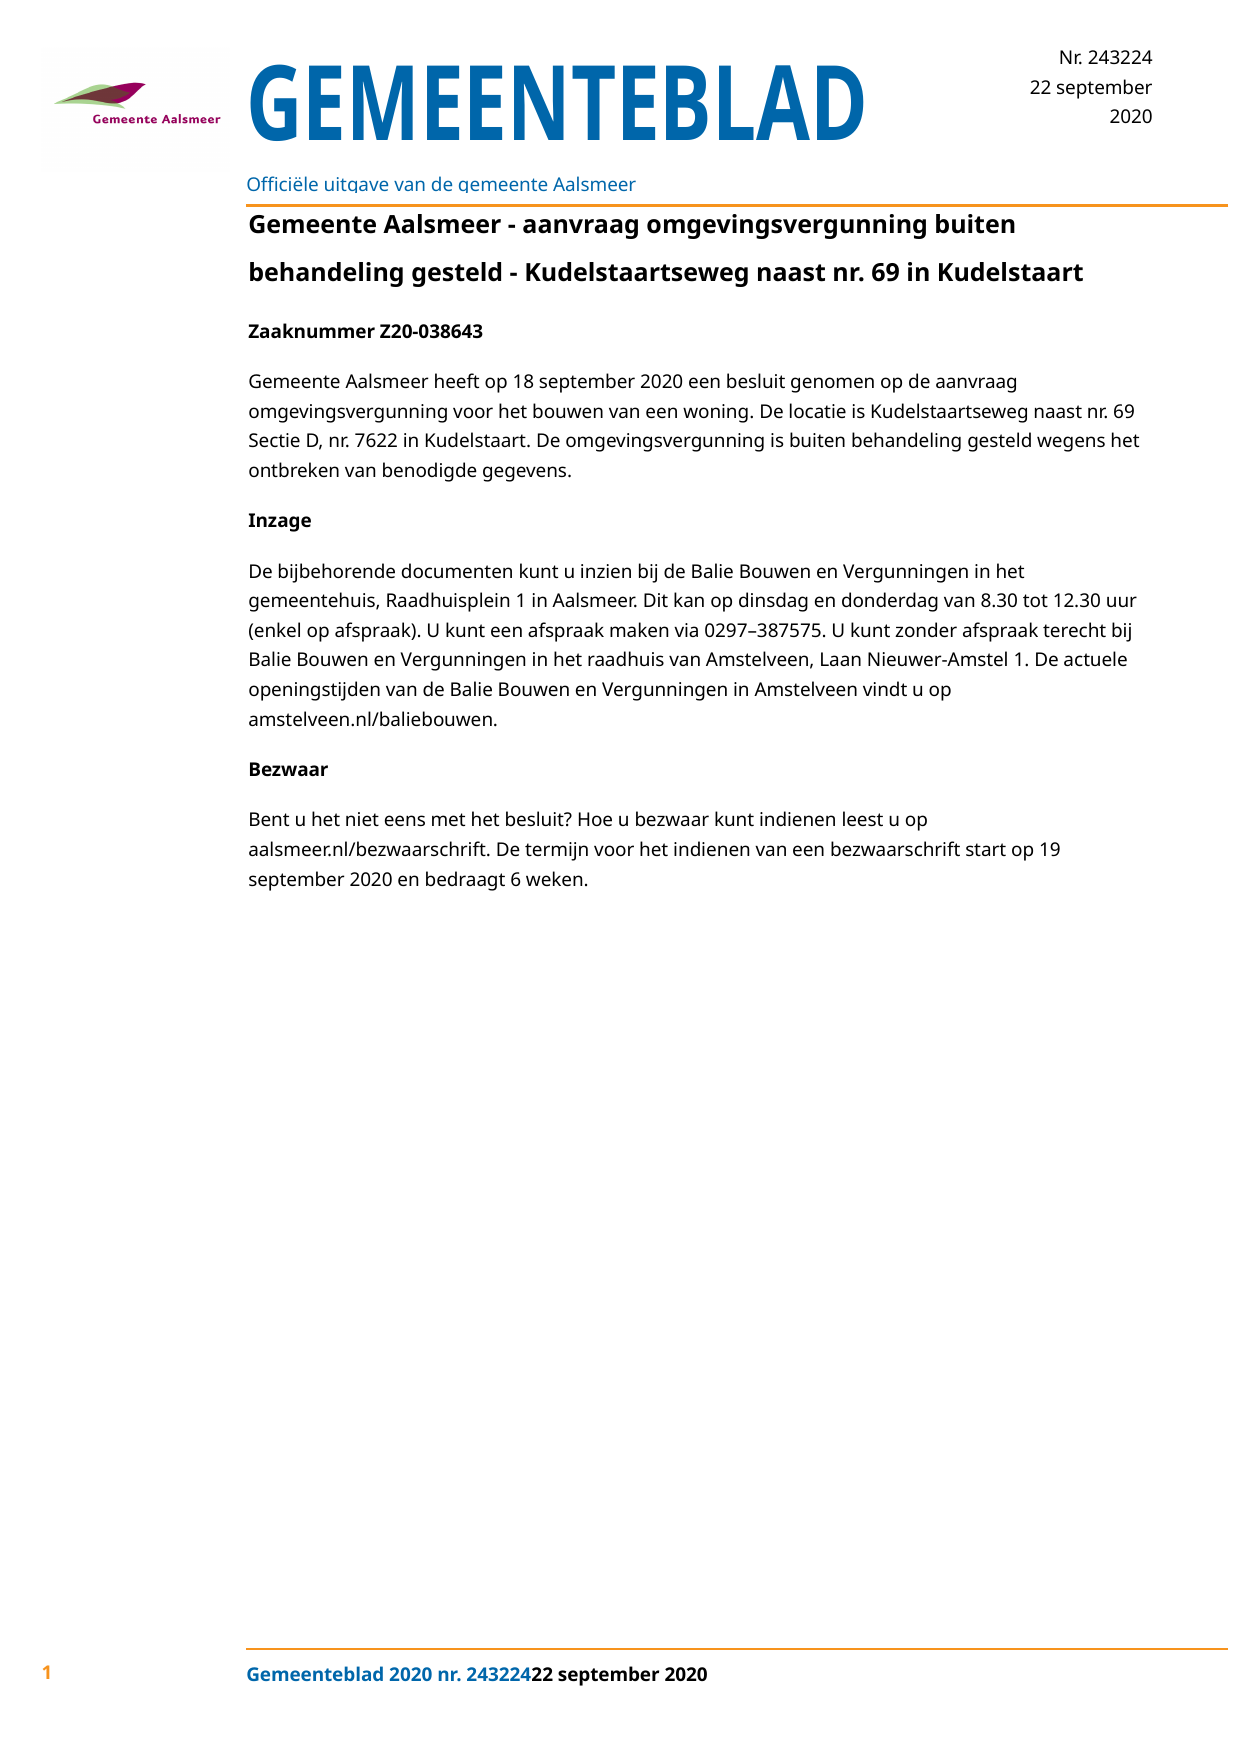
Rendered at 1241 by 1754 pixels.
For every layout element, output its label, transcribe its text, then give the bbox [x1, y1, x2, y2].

text De bijbehorende documenten kunt u inzien bij de Balie Bouwen en Vergunningen in het gemeentehuis, Raadhuisplein 1 in Aalsmeer. Dit kan op dinsdag en donderdag van 8.30 tot 12.30 uur (enkel op afspraak). U kunt een afspraak maken via 0297–387575. U kunt zonder afspraak terecht bij Balie Bouwen en Vergunningen in het raadhuis van Amstelveen, Laan Nieuwer-Amstel 1. De actuele openingstijden van de Balie Bouwen en Vergunningen in Amstelveen vindt u op amstelveen.nl/baliebouwen. [248, 558, 1152, 732]
text Bent u het niet eens met het besluit? Hoe u bezwaar kunt indienen leest u op aalsmeer.nl/bezwaarschrift. De termijn voor het indienen van een bezwaarschrift start op 19 september 2020 en bedraagt 6 weken. [248, 807, 1152, 892]
text Bezwaar [248, 756, 1152, 782]
picture [41, 47, 231, 172]
text Gemeente Aalsmeer - aanvraag omgevingsvergunning buiten behandeling gesteld - Kudelstaartseweg naast nr. 69 in Kudelstaart [248, 207, 1152, 288]
text Gemeente Aalsmeer heeft op 18 september 2020 een besluit genomen op de aanvraag omgevingsvergunning voor het bouwen van een woning. De locatie is Kudelstaartseweg naast nr. 69 Sectie D, nr. 7622 in Kudelstaart. De omgevingsvergunning is buiten behandeling gesteld wegens het ontbreken van benodigde gegevens. [248, 368, 1152, 483]
text Zaaknummer Z20-038643 [248, 318, 1152, 344]
text Inzage [248, 507, 1152, 533]
